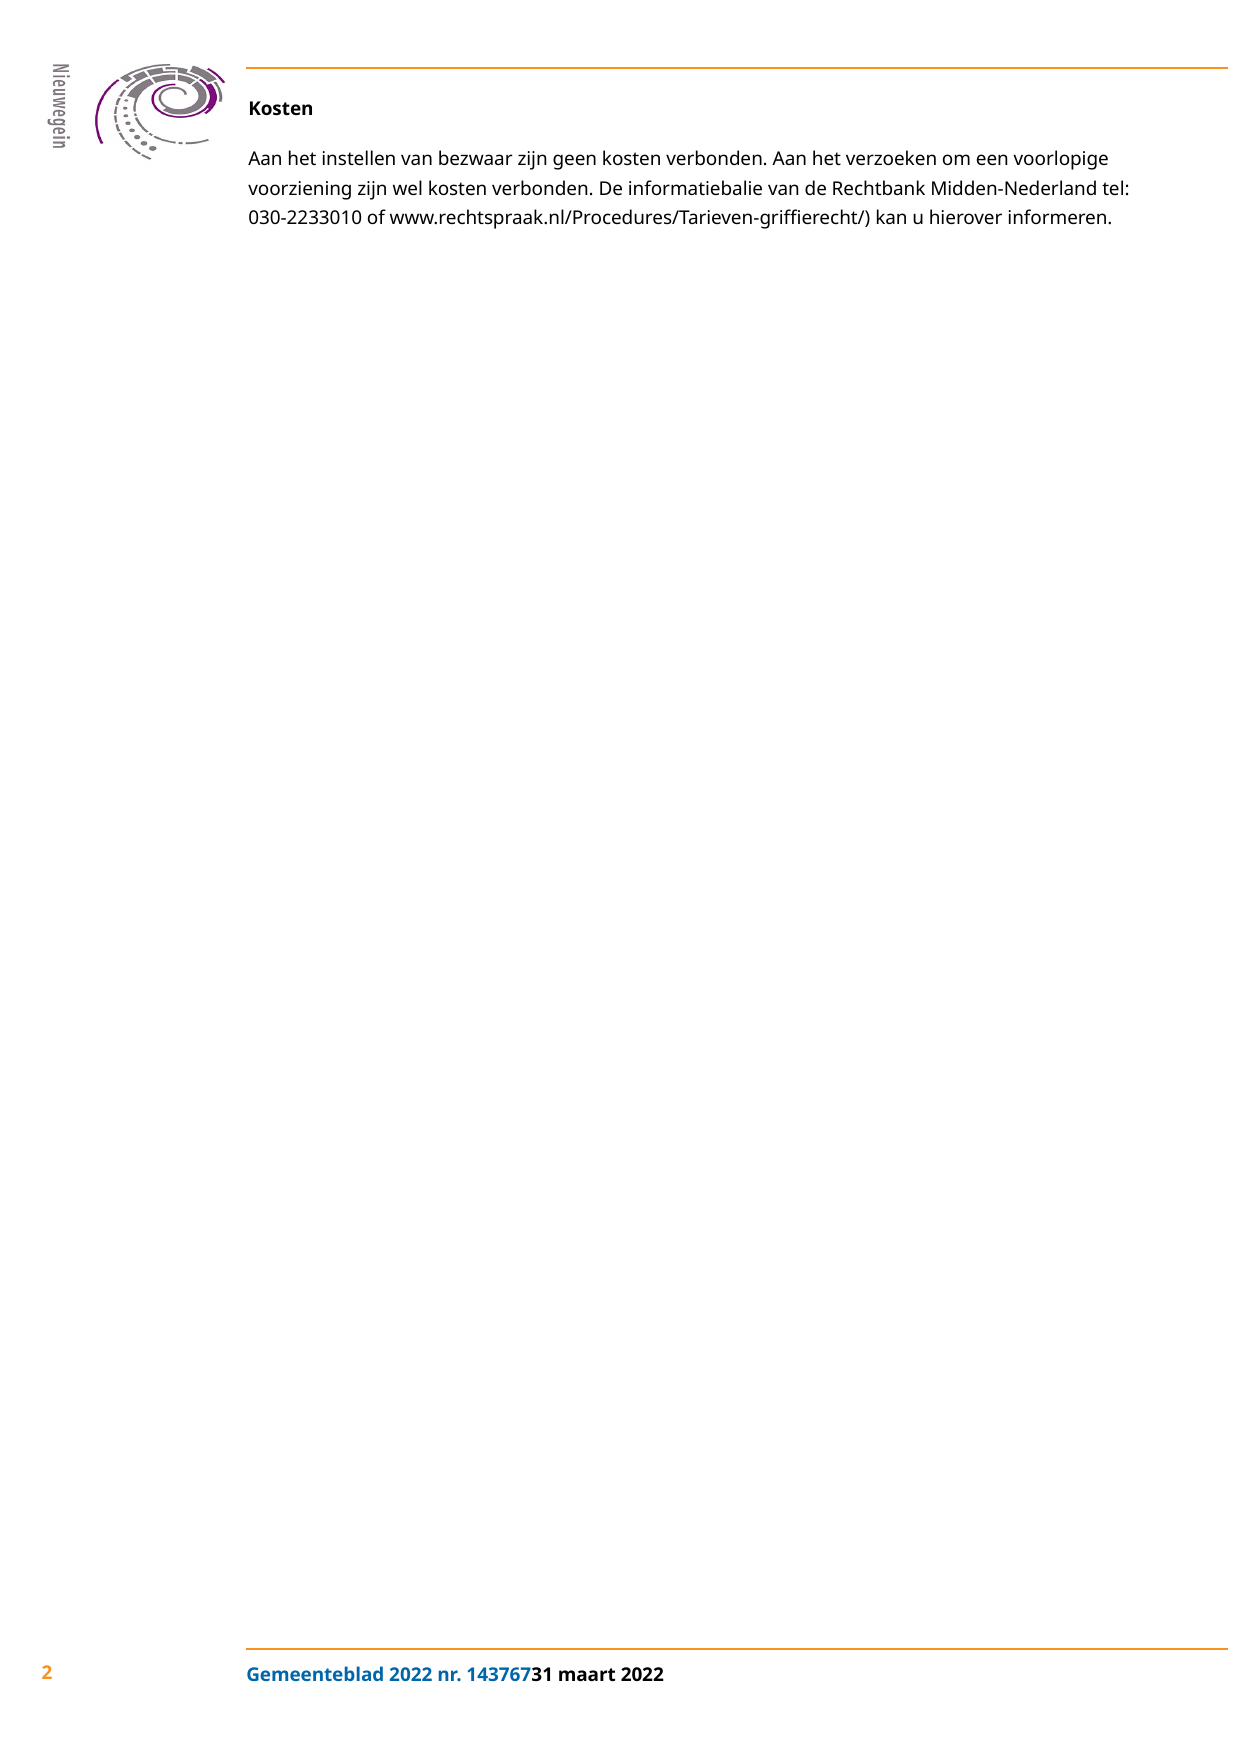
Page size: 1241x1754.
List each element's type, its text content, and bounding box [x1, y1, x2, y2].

text Aan het instellen van bezwaar zijn geen kosten verbonden. Aan het verzoeken om een voorlopige voorziening zijn wel kosten verbonden. De informatiebalie van de Rechtbank Midden-Nederland tel: 030-2233010 of www.rechtspraak.nl/Procedures/Tarieven-griffierecht/) kan u hierover informeren. [248, 145, 1152, 230]
text Kosten [248, 95, 1152, 121]
picture [41, 47, 231, 172]
